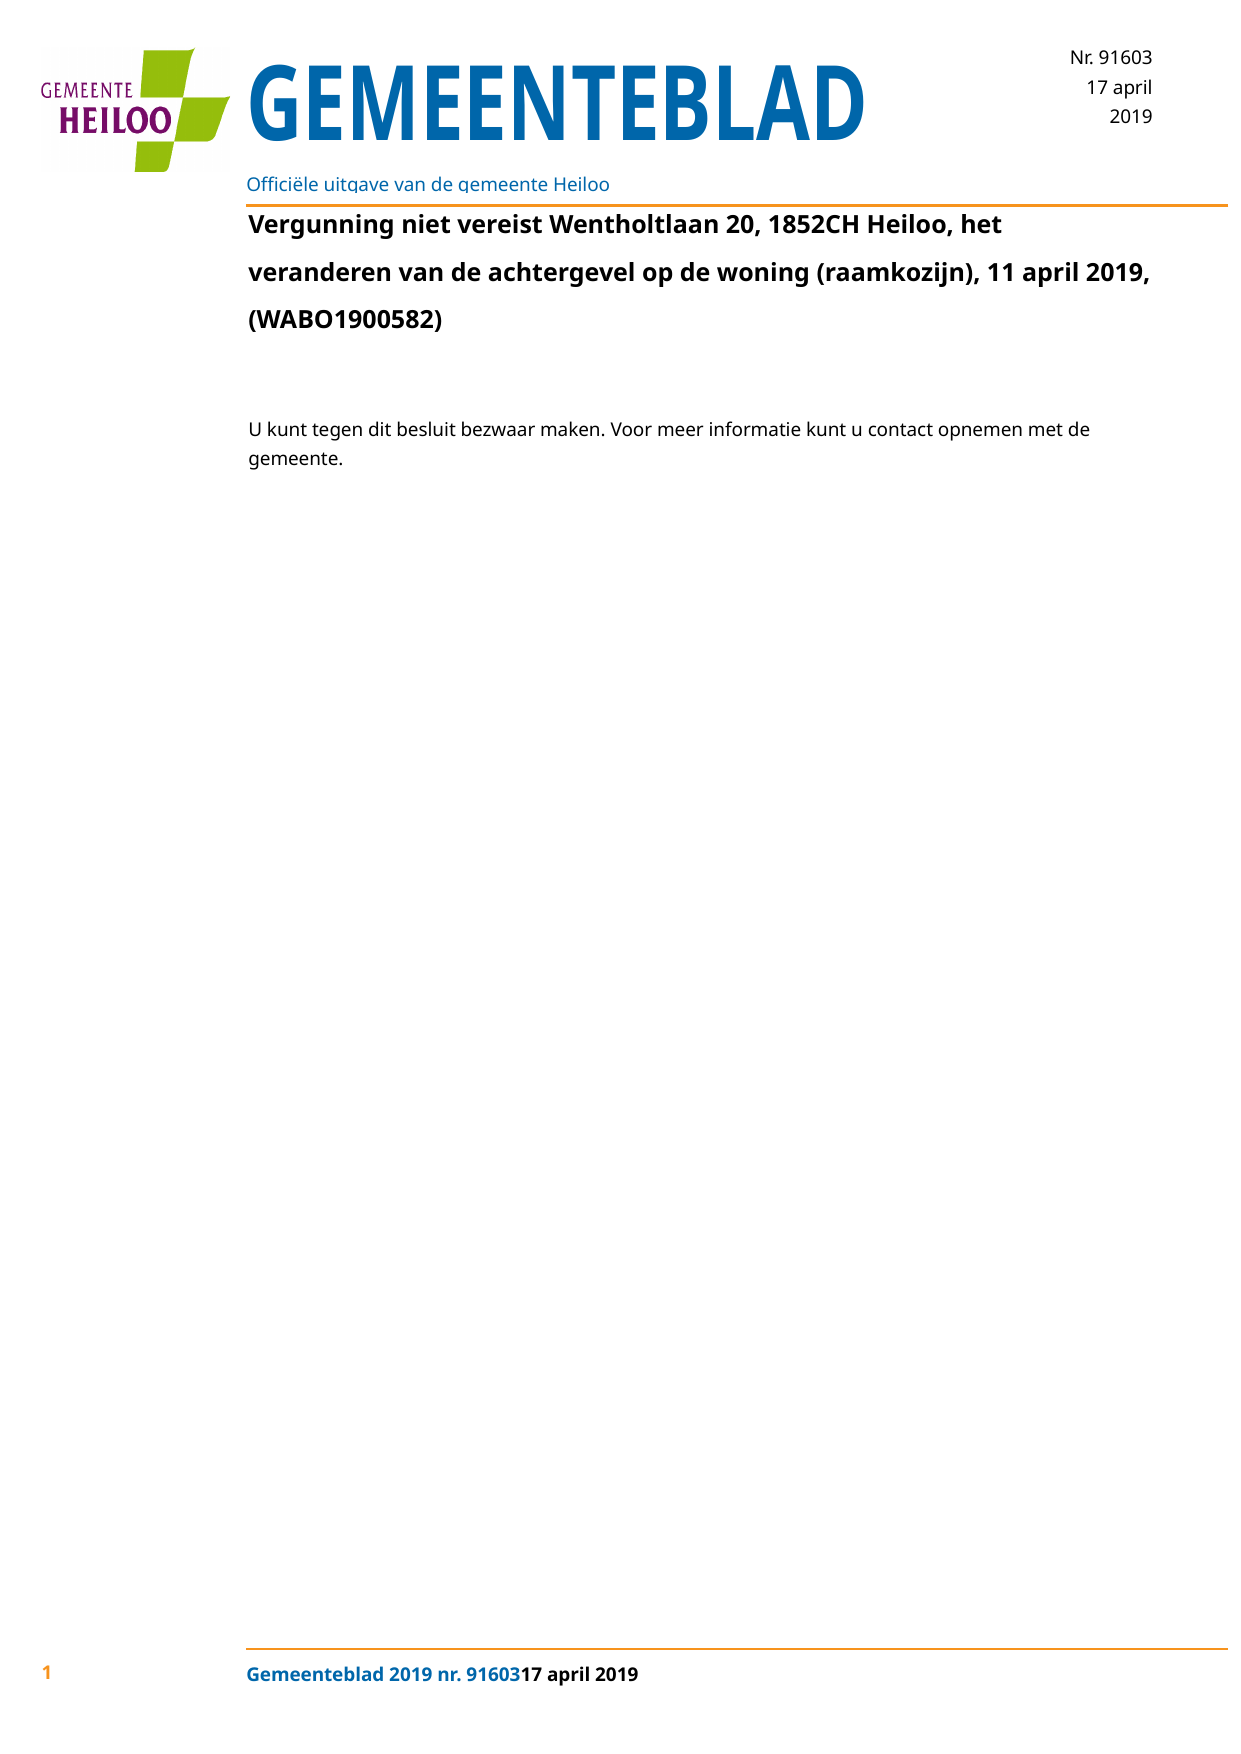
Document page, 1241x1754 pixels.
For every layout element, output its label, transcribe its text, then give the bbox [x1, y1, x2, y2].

text U kunt tegen dit besluit bezwaar maken. Voor meer informatie kunt u contact opnemen met de gemeente. [248, 416, 1152, 471]
text Vergunning niet vereist Wentholtlaan 20, 1852CH Heiloo, het veranderen van de achtergevel op de woning (raamkozijn), 11 april 2019, (WABO1900582) [248, 207, 1152, 336]
picture [41, 47, 231, 172]
